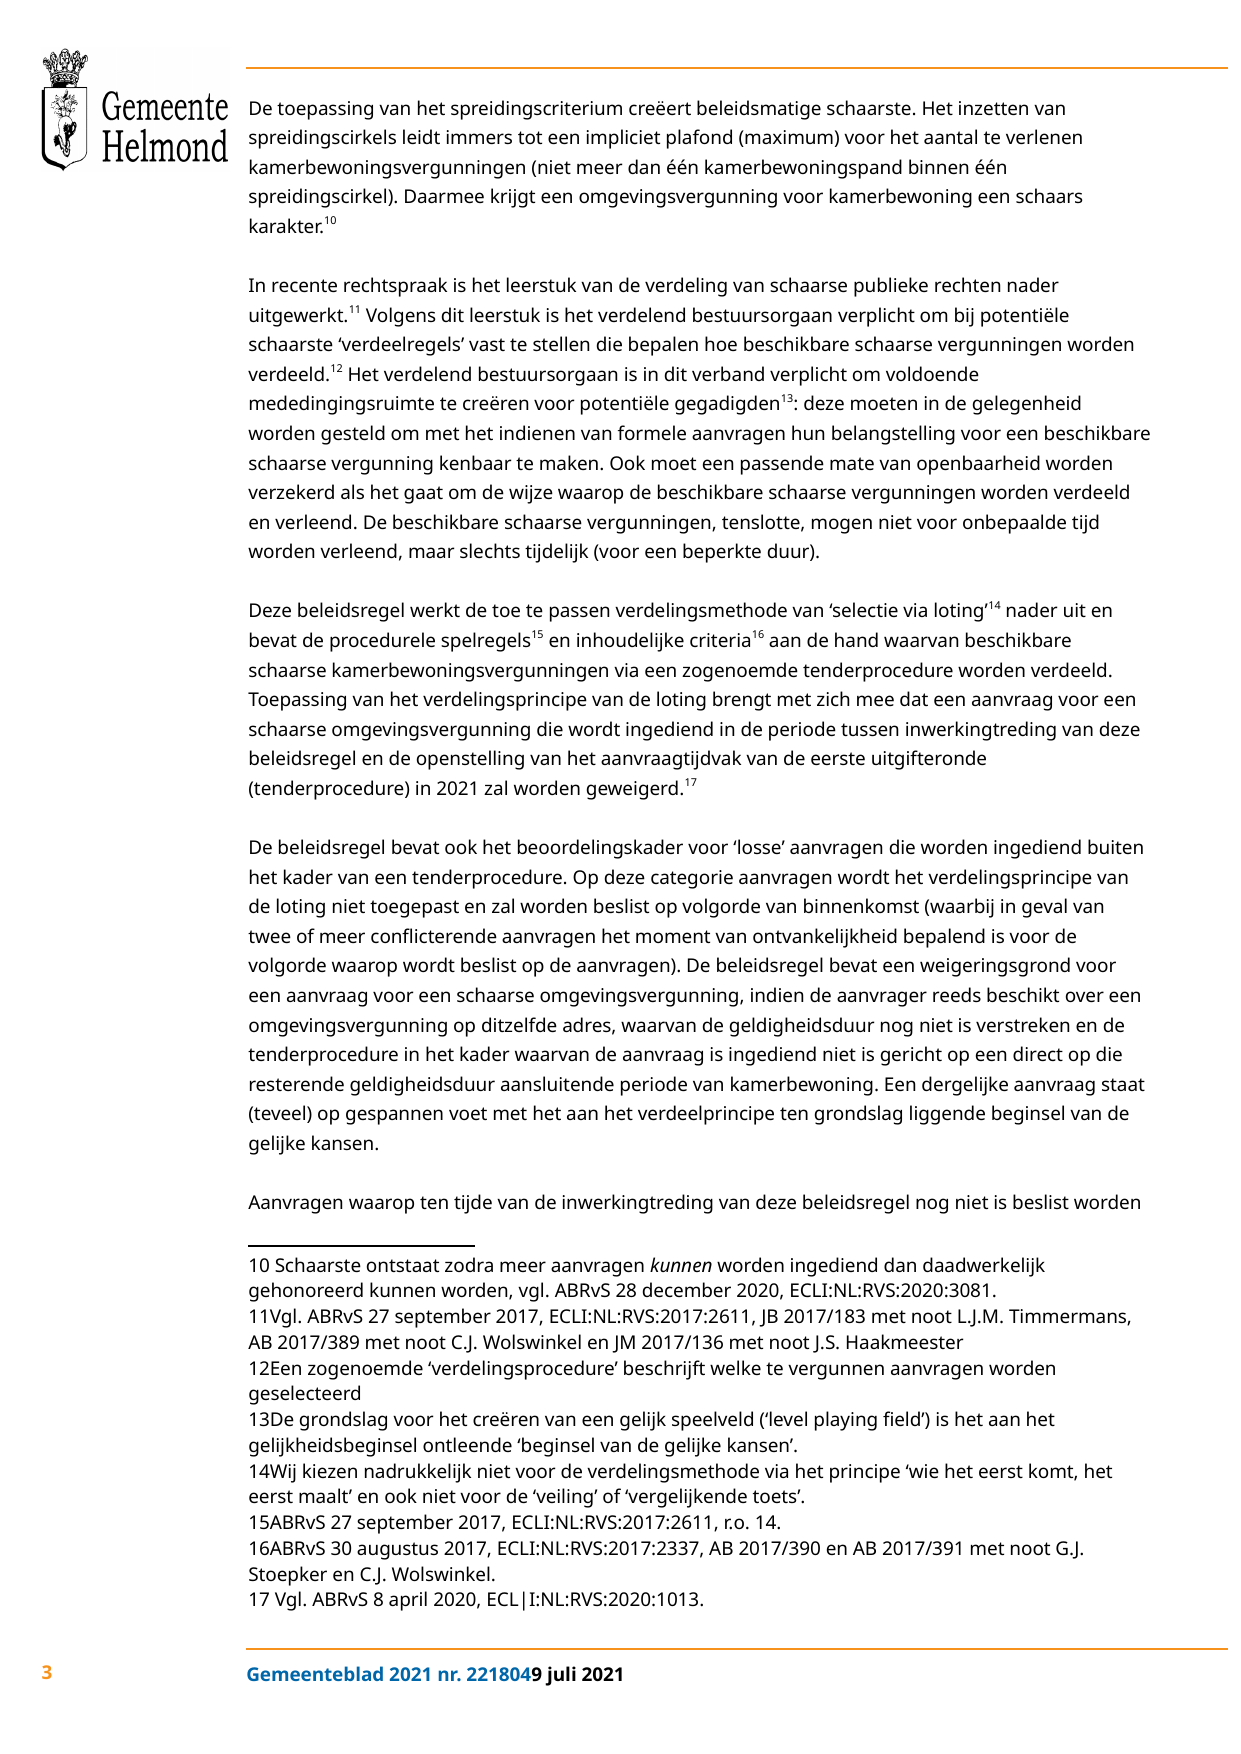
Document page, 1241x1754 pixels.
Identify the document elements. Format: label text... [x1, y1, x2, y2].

text ABRvS 27 september 2017, ECLI:NL:RVS:2017:2611, r.o. 14. [248, 1509, 1152, 1535]
text In recente rechtspraak is het leerstuk van de verdeling van schaarse publieke rechten nader uitgewerkt. Volgens dit leerstuk is het verdelend bestuursorgaan verplicht om bij potentiële schaarste ‘verdeelregels’ vast te stellen die bepalen hoe beschikbare schaarse vergunningen worden verdeeld. Het verdelend bestuursorgaan is in dit verband verplicht om voldoende mededingingsruimte te creëren voor potentiële gegadigden: deze moeten in de gelegenheid worden gesteld om met het indienen van formele aanvragen hun belangstelling voor een beschikbare schaarse vergunning kenbaar te maken. Ook moet een passende mate van openbaarheid worden verzekerd als het gaat om de wijze waarop de beschikbare schaarse vergunningen worden verdeeld en verleend. De beschikbare schaarse vergunningen, tenslotte, mogen niet voor onbepaalde tijd worden verleend, maar slechts tijdelijk (voor een beperkte duur). [248, 272, 1152, 564]
text De grondslag voor het creëren van een gelijk speelveld (‘level playing field’) is het aan het gelijkheidsbeginsel ontleende ‘beginsel van de gelijke kansen’. [248, 1406, 1152, 1458]
text ABRvS 30 augustus 2017, ECLI:NL:RVS:2017:2337, AB 2017/390 en AB 2017/391 met noot G.J. Stoepker en C.J. Wolswinkel. [248, 1535, 1152, 1586]
text Een zogenoemde ‘verdelingsprocedure’ beschrijft welke te vergunnen aanvragen worden geselecteerd [248, 1355, 1152, 1406]
text Schaarste ontstaat zodra meer aanvragen kunnen worden ingediend dan daadwerkelijk gehonoreerd kunnen worden, vgl. ABRvS 28 december 2020, ECLI:NL:RVS:2020:3081. [248, 1252, 1152, 1303]
text Aanvragen waarop ten tijde van de inwerkingtreding van deze beleidsregel nog niet is beslist worden [248, 1189, 1152, 1215]
text De toepassing van het spreidingscriterium creëert beleidsmatige schaarste. Het inzetten van spreidingscirkels leidt immers tot een impliciet plafond (maximum) voor het aantal te verlenen kamerbewoningsvergunningen (niet meer dan één kamerbewoningspand binnen één spreidingscirkel). Daarmee krijgt een omgevingsvergunning voor kamerbewoning een schaars karakter. [248, 95, 1152, 239]
text Vgl. ABRvS 8 april 2020, ECL|I:NL:RVS:2020:1013. [248, 1586, 1152, 1612]
picture [41, 47, 231, 172]
text Deze beleidsregel werkt de toe te passen verdelingsmethode van ‘selectie via loting’ nader uit en bevat de procedurele spelregels en inhoudelijke criteria aan de hand waarvan beschikbare schaarse kamerbewoningsvergunningen via een zogenoemde tenderprocedure worden verdeeld. Toepassing van het verdelingsprincipe van de loting brengt met zich mee dat een aanvraag voor een schaarse omgevingsvergunning die wordt ingediend in de periode tussen inwerkingtreding van deze beleidsregel en de openstelling van het aanvraagtijdvak van de eerste uitgifteronde (tenderprocedure) in 2021 zal worden geweigerd. [248, 598, 1152, 801]
text Wij kiezen nadrukkelijk niet voor de verdelingsmethode via het principe ‘wie het eerst komt, het eerst maalt’ en ook niet voor de ‘veiling’ of ‘vergelijkende toets’. [248, 1458, 1152, 1509]
text Vgl. ABRvS 27 september 2017, ECLI:NL:RVS:2017:2611, JB 2017/183 met noot L.J.M. Timmermans, AB 2017/389 met noot C.J. Wolswinkel en JM 2017/136 met noot J.S. Haakmeester [248, 1303, 1152, 1355]
text De beleidsregel bevat ook het beoordelingskader voor ‘losse’ aanvragen die worden ingediend buiten het kader van een tenderprocedure. Op deze categorie aanvragen wordt het verdelingsprincipe van de loting niet toegepast en zal worden beslist op volgorde van binnenkomst (waarbij in geval van twee of meer conflicterende aanvragen het moment van ontvankelijkheid bepalend is voor de volgorde waarop wordt beslist op de aanvragen). De beleidsregel bevat een weigeringsgrond voor een aanvraag voor een schaarse omgevingsvergunning, indien de aanvrager reeds beschikt over een omgevingsvergunning op ditzelfde adres, waarvan de geldigheidsduur nog niet is verstreken en de tenderprocedure in het kader waarvan de aanvraag is ingediend niet is gericht op een direct op die resterende geldigheidsduur aansluitende periode van kamerbewoning. Een dergelijke aanvraag staat (teveel) op gespannen voet met het aan het verdeelprincipe ten grondslag liggende beginsel van de gelijke kansen. [248, 834, 1152, 1156]
